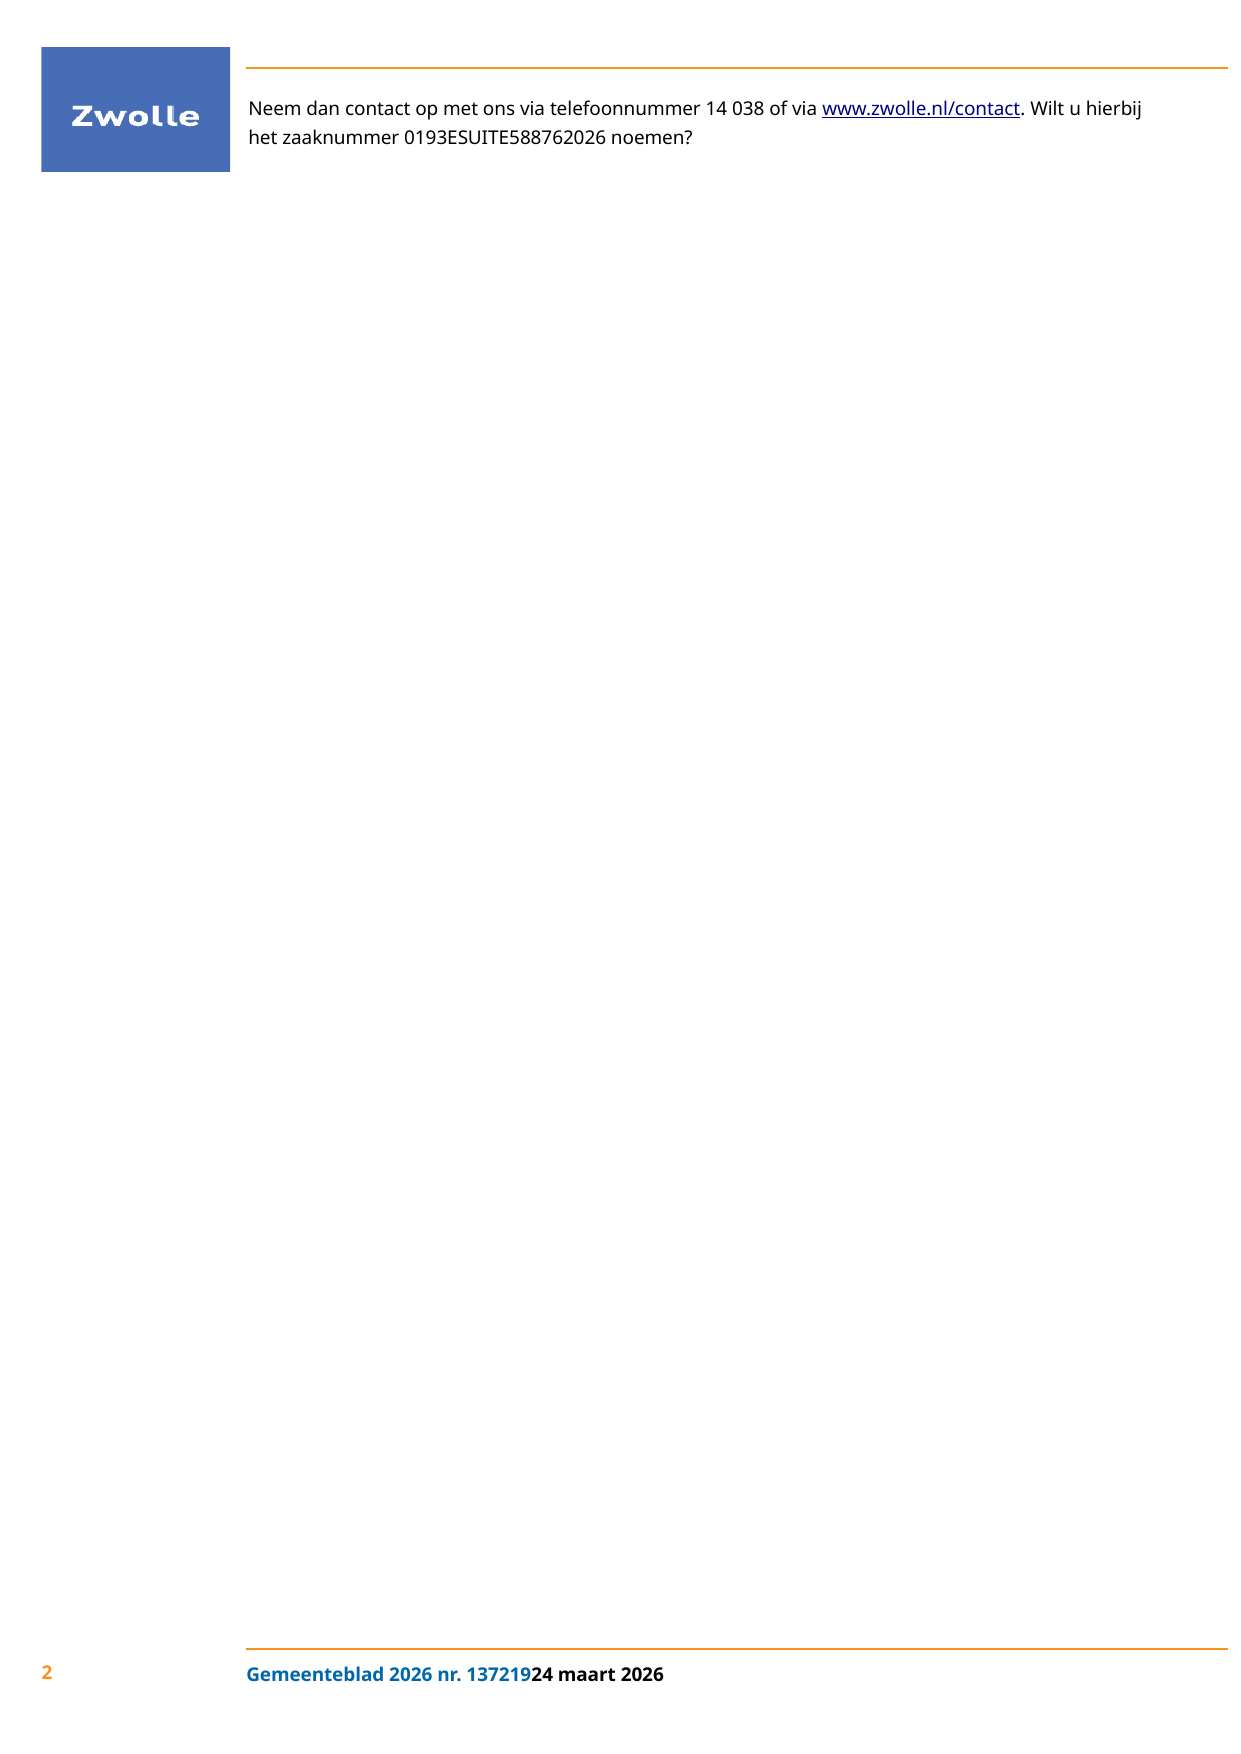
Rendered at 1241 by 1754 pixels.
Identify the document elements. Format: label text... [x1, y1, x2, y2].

picture [41, 47, 231, 172]
text Neem dan contact op met ons via telefoonnummer 14 038 of via www.zwolle.nl/contact. Wilt u hierbij het zaaknummer 0193ESUITE588762026 noemen? [248, 95, 1152, 150]
